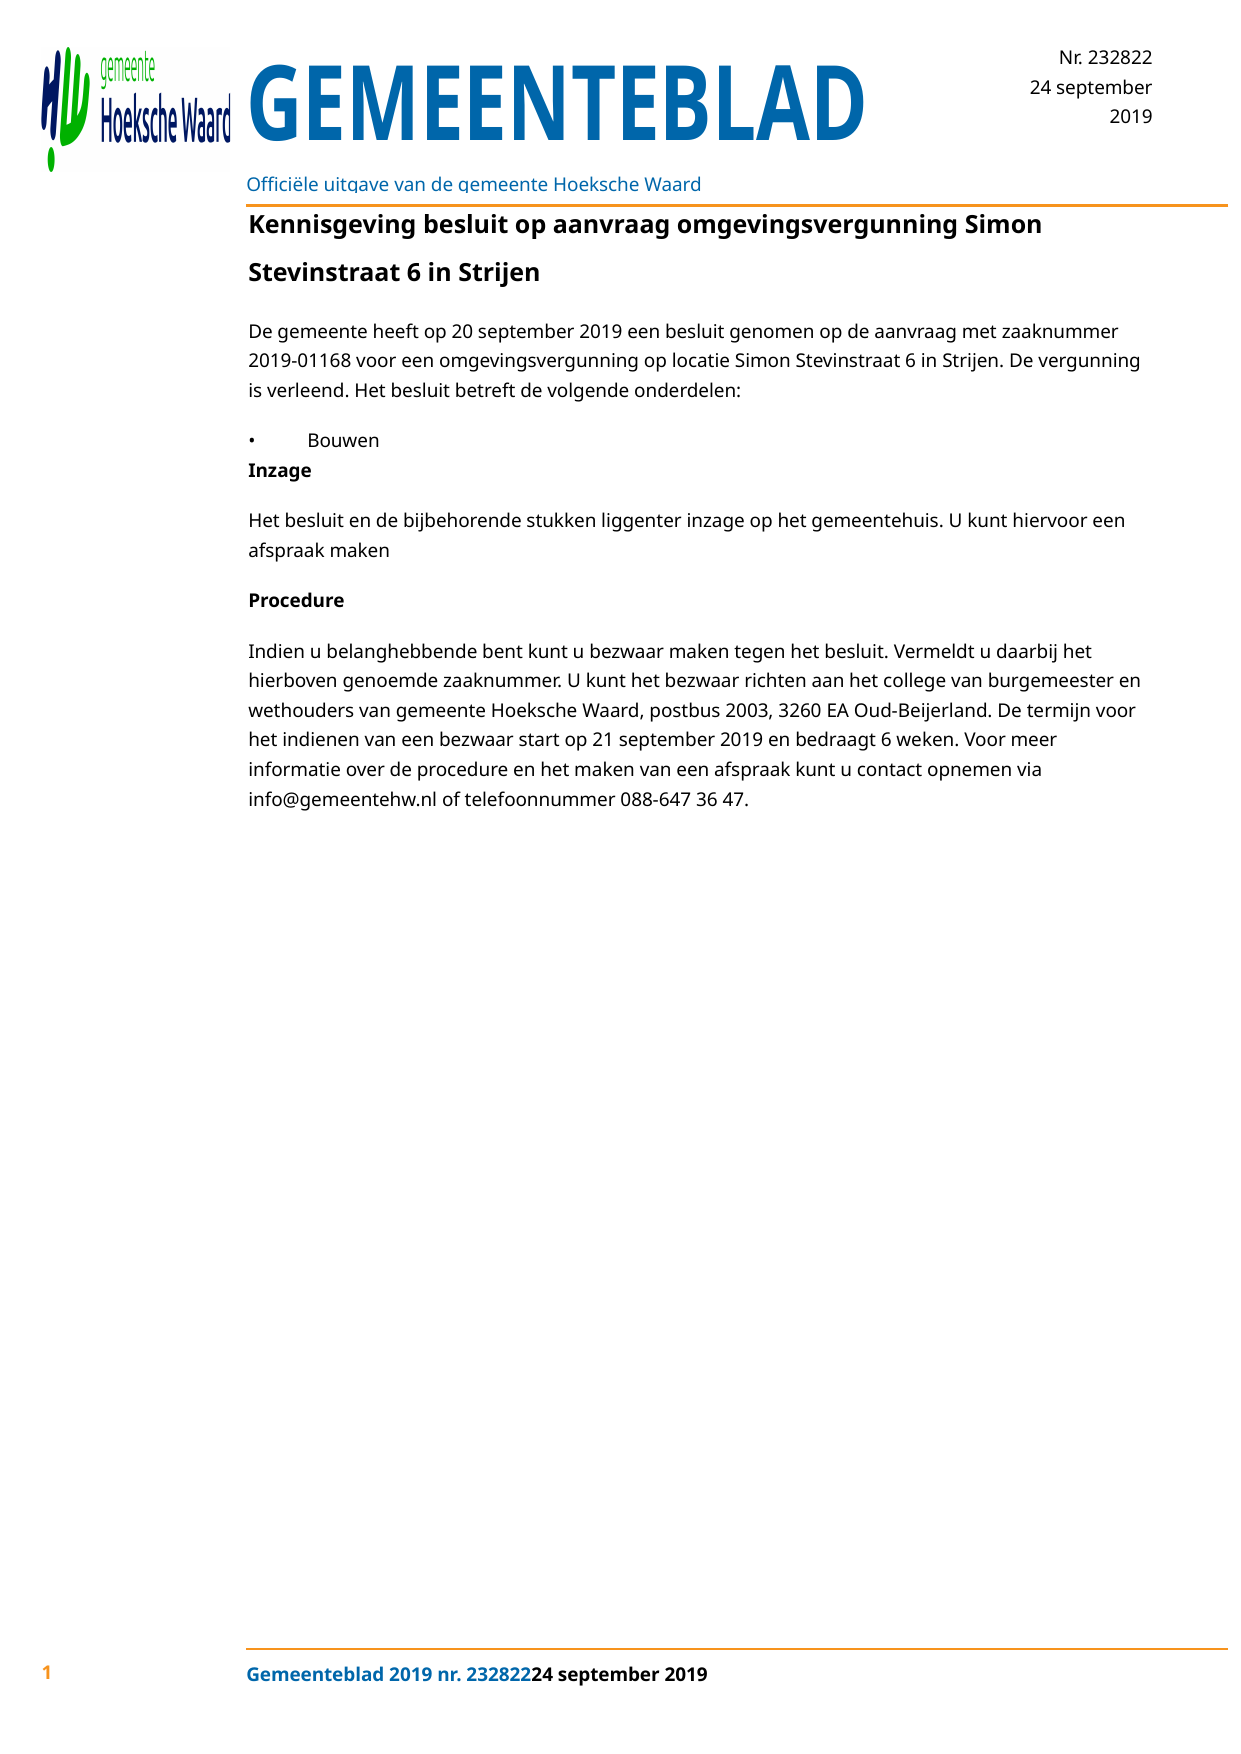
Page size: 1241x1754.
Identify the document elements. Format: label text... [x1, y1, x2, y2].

text Inzage [248, 457, 1152, 483]
text Procedure [248, 587, 1152, 613]
text Indien u belanghebbende bent kunt u bezwaar maken tegen het besluit. Vermeldt u daarbij het hierboven genoemde zaaknummer. U kunt het bezwaar richten aan het college van burgemeester en wethouders van gemeente Hoeksche Waard, postbus 2003, 3260 EA Oud-Beijerland. De termijn voor het indienen van een bezwaar start op 21 september 2019 en bedraagt 6 weken. Voor meer informatie over de procedure en het maken van een afspraak kunt u contact opnemen via info@gemeentehw.nl of telefoonnummer 088-647 36 47. [248, 638, 1152, 812]
text Kennisgeving besluit op aanvraag omgevingsvergunning Simon Stevinstraat 6 in Strijen [248, 207, 1152, 288]
list Bouwen [248, 427, 1152, 453]
picture [41, 47, 231, 172]
text De gemeente heeft op 20 september 2019 een besluit genomen op de aanvraag met zaaknummer 2019-01168 voor een omgevingsvergunning op locatie Simon Stevinstraat 6 in Strijen. De vergunning is verleend. Het besluit betreft de volgende onderdelen: [248, 318, 1152, 403]
text Het besluit en de bijbehorende stukken liggenter inzage op het gemeentehuis. U kunt hiervoor een afspraak maken [248, 507, 1152, 563]
